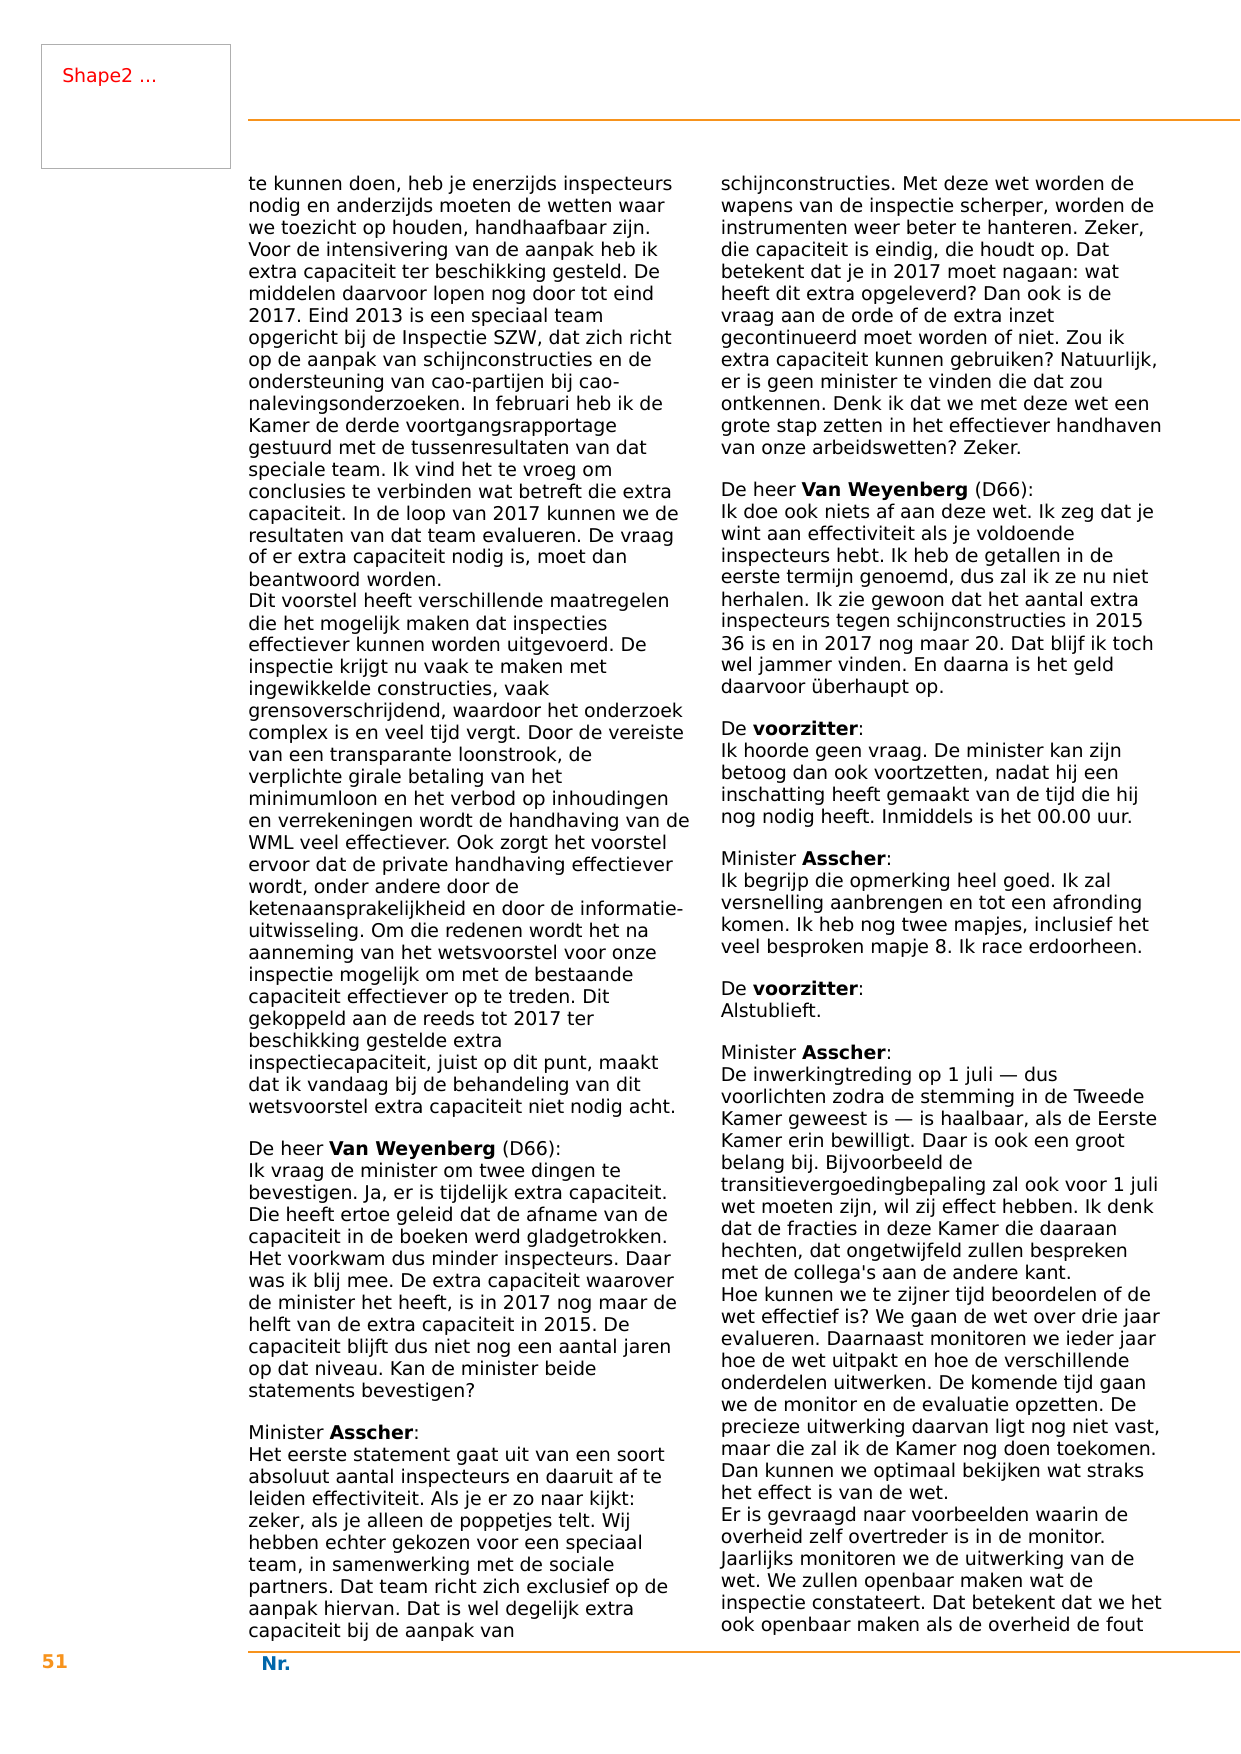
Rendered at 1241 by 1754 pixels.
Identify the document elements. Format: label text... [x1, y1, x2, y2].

text Ik hoorde geen vraag. De minister kan zijn betoog dan ook voortzetten, nadat hij een inschatting heeft gemaakt van de tijd die hij nog nodig heeft. Inmiddels is het 00.00 uur. [721, 740, 1163, 828]
text Het eerste statement gaat uit van een soort absoluut aantal inspecteurs en daaruit af te leiden effectiviteit. Als je er zo naar kijkt: zeker, als je alleen de poppetjes telt. Wij hebben echter gekozen voor een speciaal team, in samenwerking met de sociale partners. Dat team richt zich exclusief op de aanpak hiervan. Dat is wel degelijk extra capaciteit bij de aanpak van [248, 1444, 691, 1641]
text De heer Van Weyenberg (D66): [721, 478, 1163, 501]
text Hoe kunnen we te zijner tijd beoordelen of de wet effectief is? We gaan de wet over drie jaar evalueren. Daarnaast monitoren we ieder jaar hoe de wet uitpakt en hoe de verschillende onderdelen uitwerken. De komende tijd gaan we de monitor en de evaluatie opzetten. De precieze uitwerking daarvan ligt nog niet vast, maar die zal ik de Kamer nog doen toekomen. Dan kunnen we optimaal bekijken wat straks het effect is van de wet. [721, 1284, 1163, 1504]
text De voorzitter: [721, 718, 1163, 740]
text De inwerkingtreding op 1 juli — dus voorlichten zodra de stemming in de Tweede Kamer geweest is — is haalbaar, als de Eerste Kamer erin bewilligt. Daar is ook een groot belang bij. Bijvoorbeeld de transitievergoedingbepaling zal ook voor 1 juli wet moeten zijn, wil zij effect hebben. Ik denk dat de fracties in deze Kamer die daaraan hechten, dat ongetwijfeld zullen bespreken met de collega's aan de andere kant. [721, 1064, 1163, 1284]
text Minister Asscher: [721, 1042, 1163, 1064]
text Ik vraag de minister om twee dingen te bevestigen. Ja, er is tijdelijk extra capaciteit. Die heeft ertoe geleid dat de afname van de capaciteit in de boeken werd gladgetrokken. Het voorkwam dus minder inspecteurs. Daar was ik blij mee. De extra capaciteit waarover de minister het heeft, is in 2017 nog maar de helft van de extra capaciteit in 2015. De capaciteit blijft dus niet nog een aantal jaren op dat niveau. Kan de minister beide statements bevestigen? [248, 1160, 691, 1402]
text De heer Van Weyenberg (D66): [248, 1138, 691, 1160]
text Alstublieft. [721, 1000, 1163, 1022]
text te kunnen doen, heb je enerzijds inspecteurs nodig en anderzijds moeten de wetten waar we toezicht op houden, handhaafbaar zijn. Voor de intensivering van de aanpak heb ik extra capaciteit ter beschikking gesteld. De middelen daarvoor lopen nog door tot eind 2017. Eind 2013 is een speciaal team opgericht bij de Inspectie SZW, dat zich richt op de aanpak van schijnconstructies en de ondersteuning van cao-partijen bij cao-nalevingsonderzoeken. In februari heb ik de Kamer de derde voortgangsrapportage gestuurd met de tussenresultaten van dat speciale team. Ik vind het te vroeg om conclusies te verbinden wat betreft die extra capaciteit. In de loop van 2017 kunnen we de resultaten van dat team evalueren. De vraag of er extra capaciteit nodig is, moet dan beantwoord worden. [248, 173, 691, 590]
text Minister Asscher: [248, 1422, 691, 1444]
text schijnconstructies. Met deze wet worden de wapens van de inspectie scherper, worden de instrumenten weer beter te hanteren. Zeker, die capaciteit is eindig, die houdt op. Dat betekent dat je in 2017 moet nagaan: wat heeft dit extra opgeleverd? Dan ook is de vraag aan de orde of de extra inzet gecontinueerd moet worden of niet. Zou ik extra capaciteit kunnen gebruiken? Natuurlijk, er is geen minister te vinden die dat zou ontkennen. Denk ik dat we met deze wet een grote stap zetten in het effectiever handhaven van onze arbeidswetten? Zeker. [721, 173, 1163, 458]
text Er is gevraagd naar voorbeelden waarin de overheid zelf overtreder is in de monitor. Jaarlijks monitoren we de uitwerking van de wet. We zullen openbaar maken wat de inspectie constateert. Dat betekent dat we het ook openbaar maken als de overheid de fout [721, 1504, 1163, 1636]
text De voorzitter: [721, 978, 1163, 1000]
text Ik begrijp die opmerking heel goed. Ik zal versnelling aanbrengen en tot een afronding komen. Ik heb nog twee mapjes, inclusief het veel besproken mapje 8. Ik race erdoorheen. [721, 870, 1163, 958]
text Dit voorstel heeft verschillende maatregelen die het mogelijk maken dat inspecties effectiever kunnen worden uitgevoerd. De inspectie krijgt nu vaak te maken met ingewikkelde constructies, vaak grensoverschrijdend, waardoor het onderzoek complex is en veel tijd vergt. Door de vereiste van een transparante loonstrook, de verplichte girale betaling van het minimumloon en het verbod op inhoudingen en verrekeningen wordt de handhaving van de WML veel effectiever. Ook zorgt het voorstel ervoor dat de private handhaving effectiever wordt, onder andere door de ketenaansprakelijkheid en door de informatie-uitwisseling. Om die redenen wordt het na aanneming van het wetsvoorstel voor onze inspectie mogelijk om met de bestaande capaciteit effectiever op te treden. Dit gekoppeld aan de reeds tot 2017 ter beschikking gestelde extra inspectiecapaciteit, juist op dit punt, maakt dat ik vandaag bij de behandeling van dit wetsvoorstel extra capaciteit niet nodig acht. [248, 590, 691, 1118]
text Ik doe ook niets af aan deze wet. Ik zeg dat je wint aan effectiviteit als je voldoende inspecteurs hebt. Ik heb de getallen in de eerste termijn genoemd, dus zal ik ze nu niet herhalen. Ik zie gewoon dat het aantal extra inspecteurs tegen schijnconstructies in 2015 36 is en in 2017 nog maar 20. Dat blijf ik toch wel jammer vinden. En daarna is het geld daarvoor überhaupt op. [721, 501, 1163, 698]
text Minister Asscher: [721, 848, 1163, 870]
